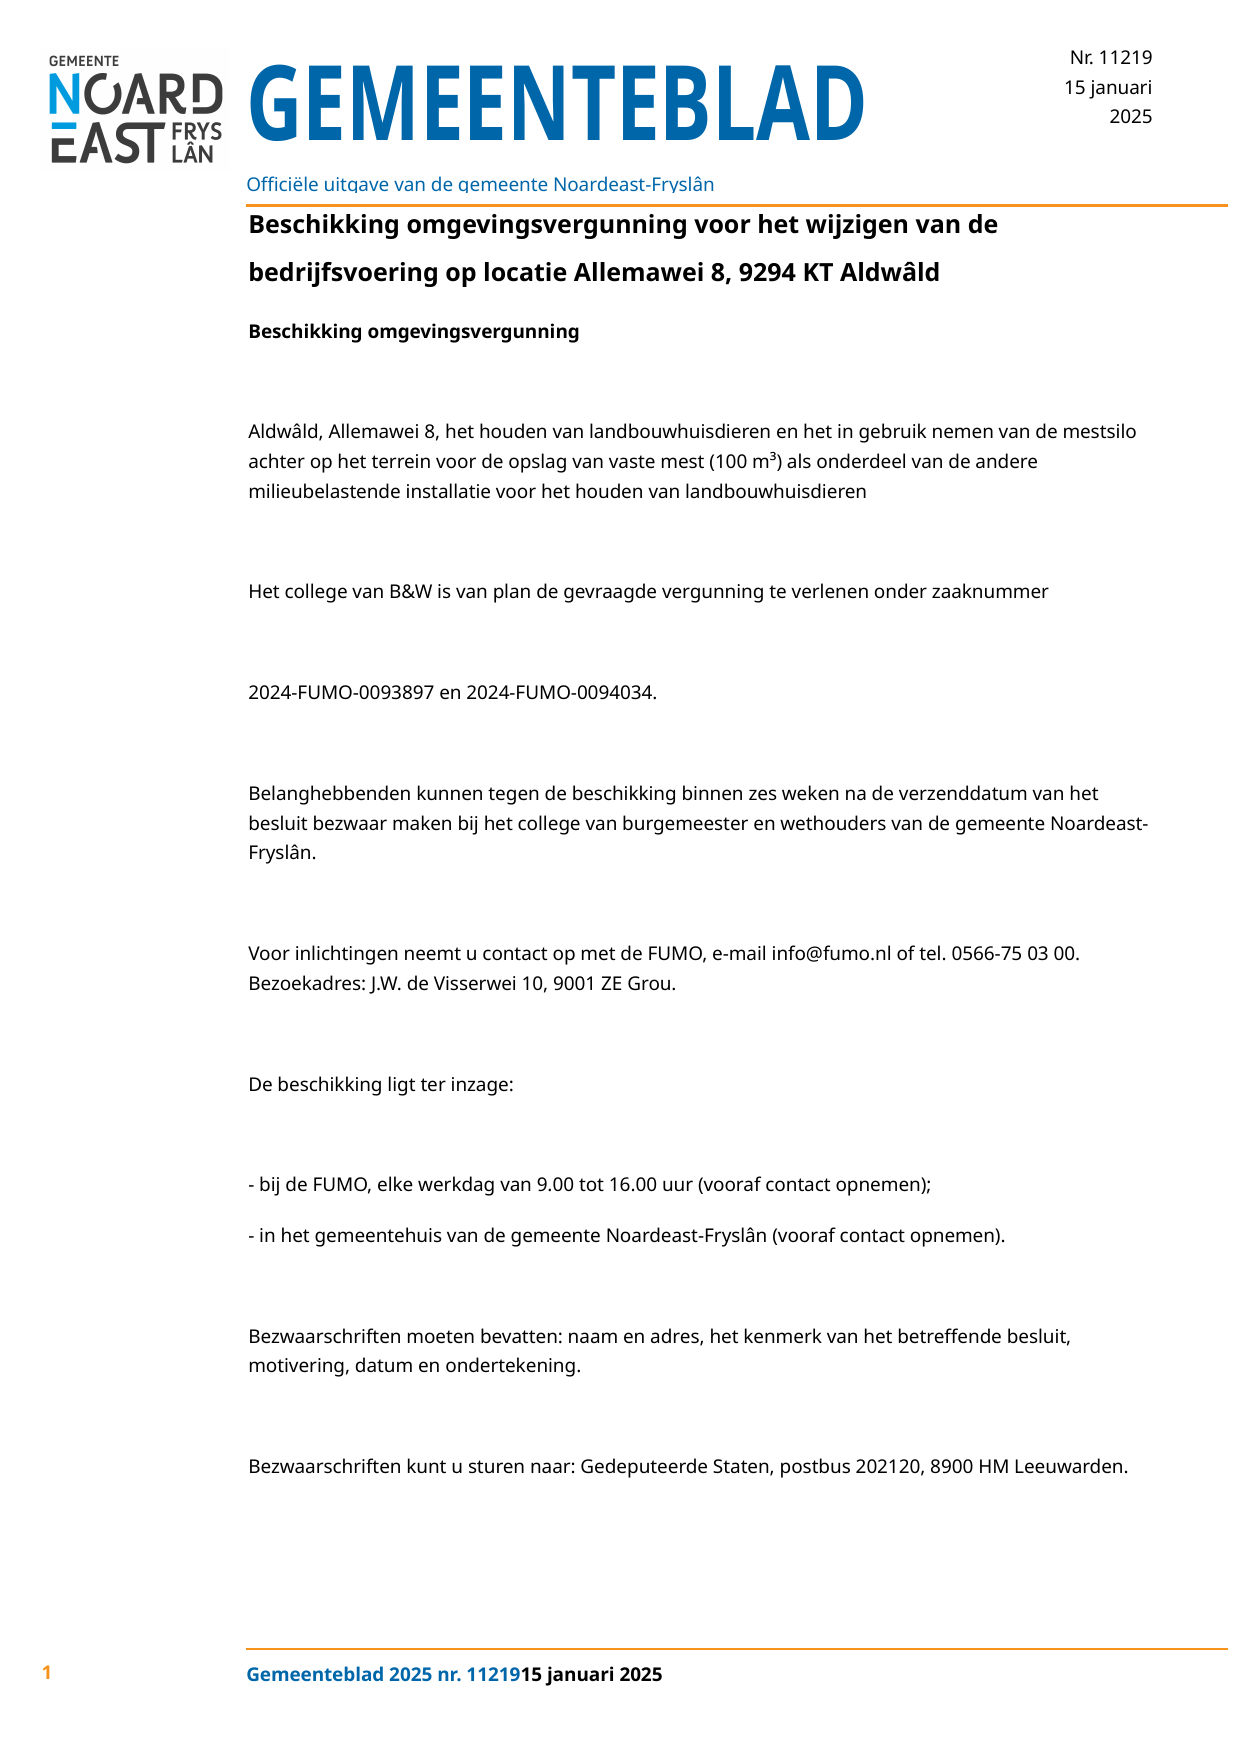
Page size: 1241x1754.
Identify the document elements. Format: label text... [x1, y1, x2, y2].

text - in het gemeentehuis van de gemeente Noardeast-Fryslân (vooraf contact opnemen). [248, 1222, 1152, 1248]
text Bezwaarschriften kunt u sturen naar: Gedeputeerde Staten, postbus 202120, 8900 HM Leeuwarden. [248, 1453, 1152, 1479]
text 2024-FUMO-0093897 en 2024-FUMO-0094034. [248, 679, 1152, 705]
text - bij de FUMO, elke werkdag van 9.00 tot 16.00 uur (vooraf contact opnemen); [248, 1172, 1152, 1197]
text Het college van B&W is van plan de gevraagde vergunning te verlenen onder zaaknummer [248, 579, 1152, 604]
text De beschikking ligt ter inzage: [248, 1071, 1152, 1097]
text Beschikking omgevingsvergunning voor het wijzigen van de bedrijfsvoering op locatie Allemawei 8, 9294 KT Aldwâld [248, 207, 1152, 288]
text Voor inlichtingen neemt u contact op met de FUMO, e-mail info@fumo.nl of tel. 0566-75 03 00. Bezoekadres: J.W. de Visserwei 10, 9001 ZE Grou. [248, 940, 1152, 996]
text Bezwaarschriften moeten bevatten: naam en adres, het kenmerk van het betreffende besluit, motivering, datum en ondertekening. [248, 1323, 1152, 1378]
text Aldwâld, Allemawei 8, het houden van landbouwhuisdieren en het in gebruik nemen van de mestsilo achter op het terrein voor de opslag van vaste mest (100 m³) als onderdeel van de andere milieubelastende installatie voor het houden van landbouwhuisdieren [248, 419, 1152, 504]
picture [41, 47, 231, 172]
text Belanghebbenden kunnen tegen de beschikking binnen zes weken na de verzenddatum van het besluit bezwaar maken bij het college van burgemeester en wethouders van de gemeente Noardeast-Fryslân. [248, 780, 1152, 865]
text Beschikking omgevingsvergunning [248, 318, 1152, 344]
